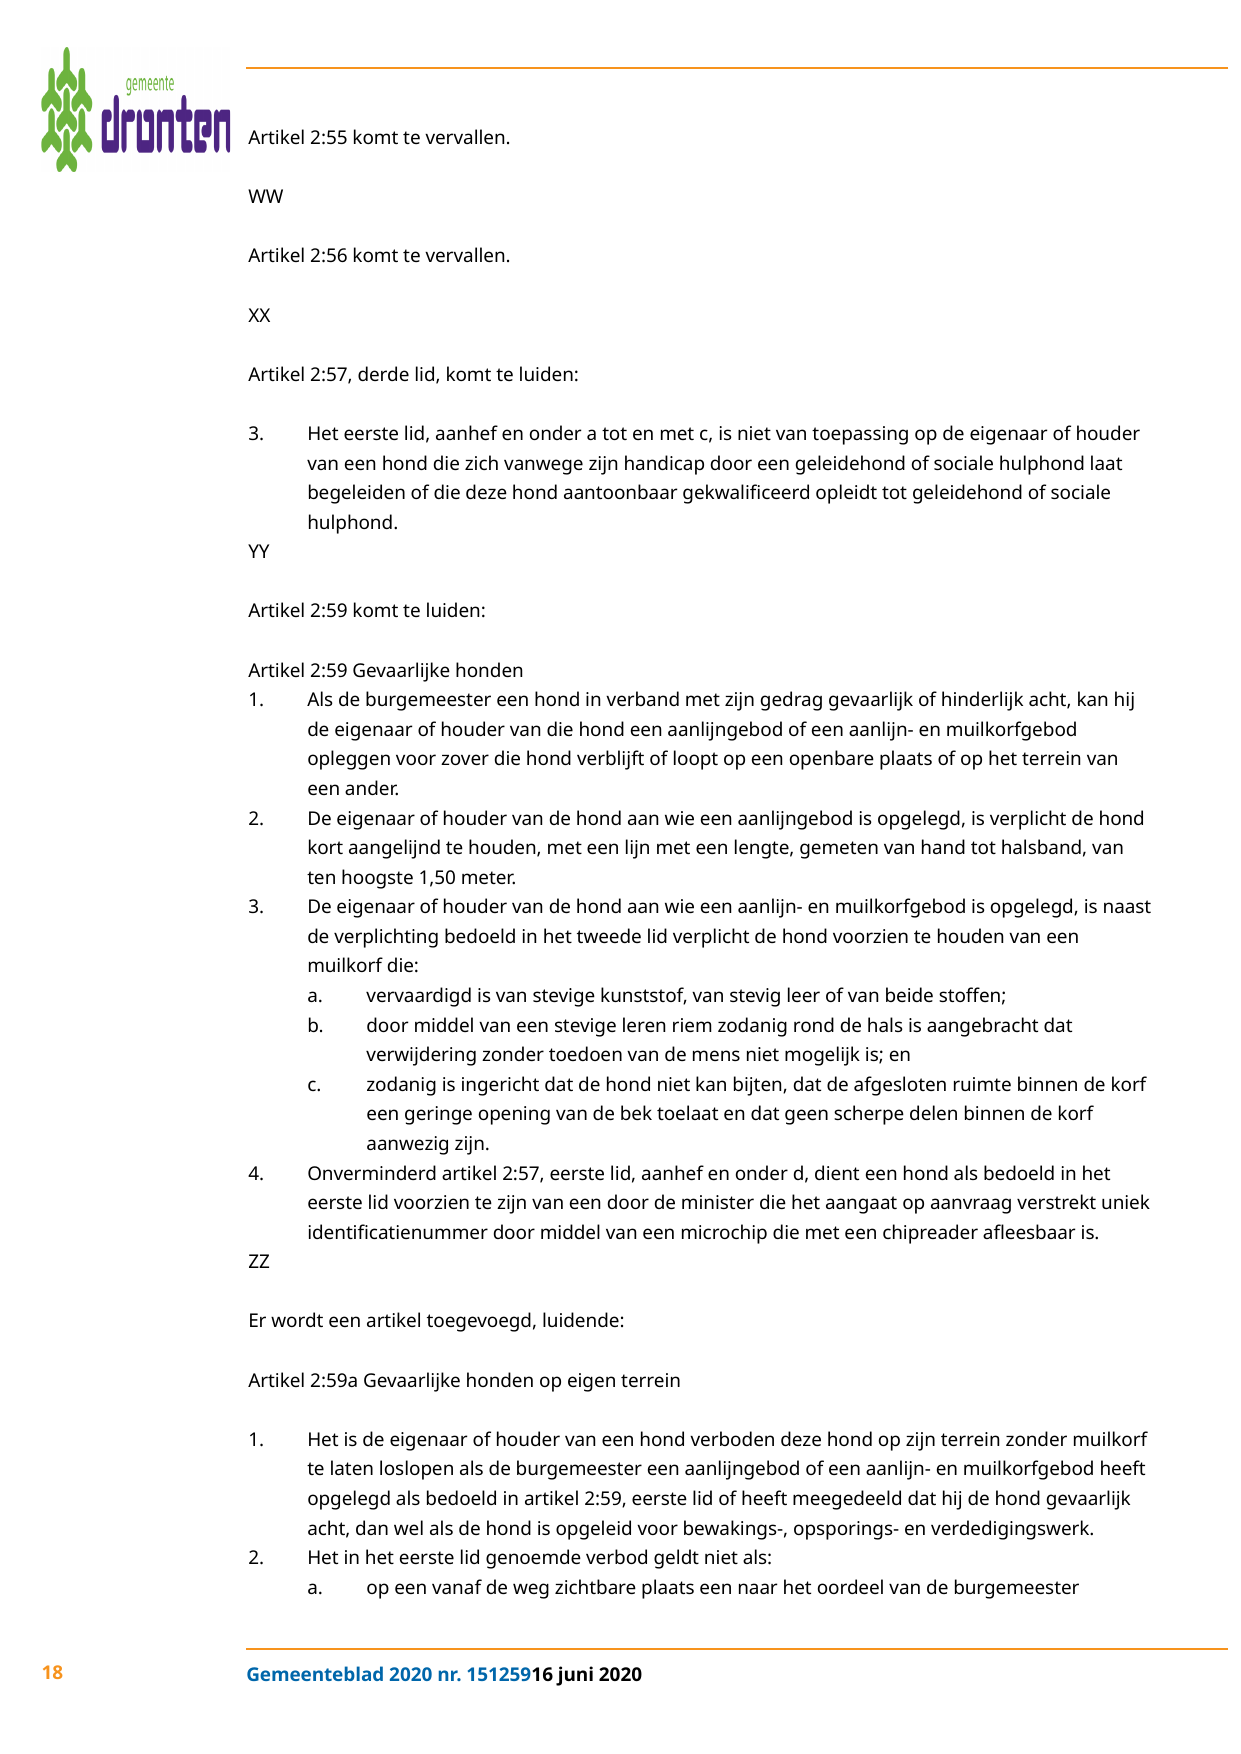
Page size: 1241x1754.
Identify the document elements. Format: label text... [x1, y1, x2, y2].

list vervaardigd is van stevige kunststof, van stevig leer of van beide stoffen; [307, 982, 1152, 1008]
text WW [248, 183, 1152, 209]
text Artikel 2:59a Gevaarlijke honden op eigen terrein [248, 1367, 1152, 1393]
list door middel van een stevige leren riem zodanig rond de hals is aangebracht dat verwijdering zonder toedoen van de mens niet mogelijk is; en [307, 1012, 1152, 1067]
text Artikel 2:59 komt te luiden: [248, 598, 1152, 623]
list Als de burgemeester een hond in verband met zijn gedrag gevaarlijk of hinderlijk acht, kan hij de eigenaar of houder van die hond een aanlijngebod of een aanlijn- en muilkorfgebod opleggen voor zover die hond verblijft of loopt op een openbare plaats of op het terrein van een ander. [248, 686, 1152, 801]
text Artikel 2:55 komt te vervallen. [248, 124, 1152, 150]
list zodanig is ingericht dat de hond niet kan bijten, dat de afgesloten ruimte binnen de korf een geringe opening van de bek toelaat en dat geen scherpe delen binnen de korf aanwezig zijn. [307, 1071, 1152, 1156]
list Het is de eigenaar of houder van een hond verboden deze hond op zijn terrein zonder muilkorf te laten loslopen als de burgemeester een aanlijngebod of een aanlijn- en muilkorfgebod heeft opgelegd als bedoeld in artikel 2:59, eerste lid of heeft meegedeeld dat hij de hond gevaarlijk acht, dan wel als de hond is opgeleid voor bewakings-, opsporings- en verdedigingswerk. [248, 1426, 1152, 1541]
text Artikel 2:57, derde lid, komt te luiden: [248, 361, 1152, 387]
text Er wordt een artikel toegevoegd, luidende: [248, 1308, 1152, 1333]
list Het in het eerste lid genoemde verbod geldt niet als: [248, 1544, 1152, 1570]
text YY [248, 538, 1152, 564]
text ZZ [248, 1248, 1152, 1274]
list Onverminderd artikel 2:57, eerste lid, aanhef en onder d, dient een hond als bedoeld in het eerste lid voorzien te zijn van een door de minister die het aangaat op aanvraag verstrekt uniek identificatienummer door middel van een microchip die met een chipreader afleesbaar is. [248, 1160, 1152, 1245]
list De eigenaar of houder van de hond aan wie een aanlijn- en muilkorfgebod is opgelegd, is naast de verplichting bedoeld in het tweede lid verplicht de hond voorzien te houden van een muilkorf die: [248, 893, 1152, 978]
text XX [248, 302, 1152, 328]
picture [41, 47, 231, 172]
list Het eerste lid, aanhef en onder a tot en met c, is niet van toepassing op de eigenaar of houder van een hond die zich vanwege zijn handicap door een geleidehond of sociale hulphond laat begeleiden of die deze hond aantoonbaar gekwalificeerd opleidt tot geleidehond of sociale hulphond. [248, 420, 1152, 535]
list op een vanaf de weg zichtbare plaats een naar het oordeel van de burgemeester [307, 1574, 1152, 1600]
list De eigenaar of houder van de hond aan wie een aanlijngebod is opgelegd, is verplicht de hond kort aangelijnd te houden, met een lijn met een lengte, gemeten van hand tot halsband, van ten hoogste 1,50 meter. [248, 805, 1152, 890]
text Artikel 2:59 Gevaarlijke honden [248, 657, 1152, 683]
text Artikel 2:56 komt te vervallen. [248, 243, 1152, 268]
